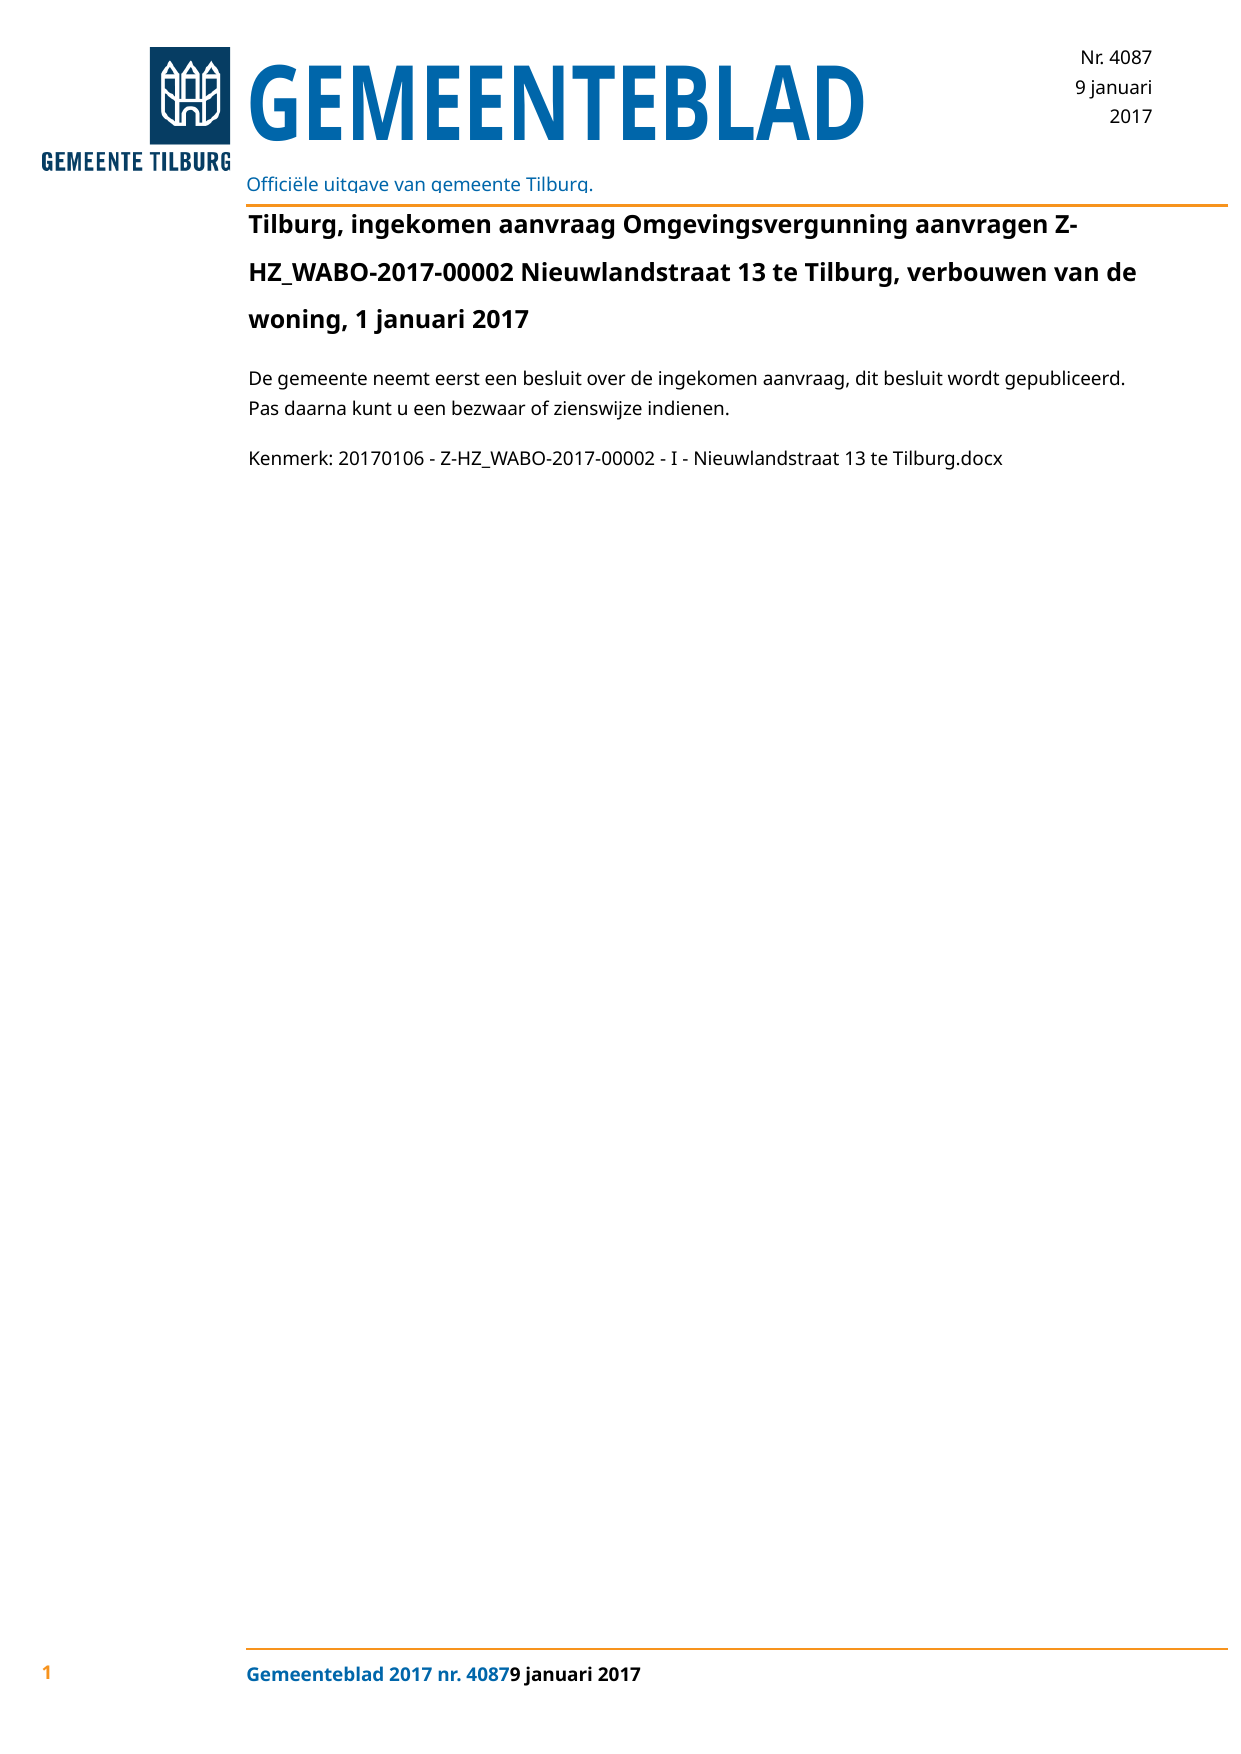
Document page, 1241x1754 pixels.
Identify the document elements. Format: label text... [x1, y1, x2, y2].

picture [41, 47, 231, 172]
text Tilburg, ingekomen aanvraag Omgevingsvergunning aanvragen Z-HZ_WABO-2017-00002 Nieuwlandstraat 13 te Tilburg, verbouwen van de woning, 1 januari 2017 [248, 207, 1152, 336]
text De gemeente neemt eerst een besluit over de ingekomen aanvraag, dit besluit wordt gepubliceerd. Pas daarna kunt u een bezwaar of zienswijze indienen. [248, 366, 1152, 421]
text Kenmerk: 20170106 - Z-HZ_WABO-2017-00002 - I - Nieuwlandstraat 13 te Tilburg.docx [248, 446, 1152, 471]
